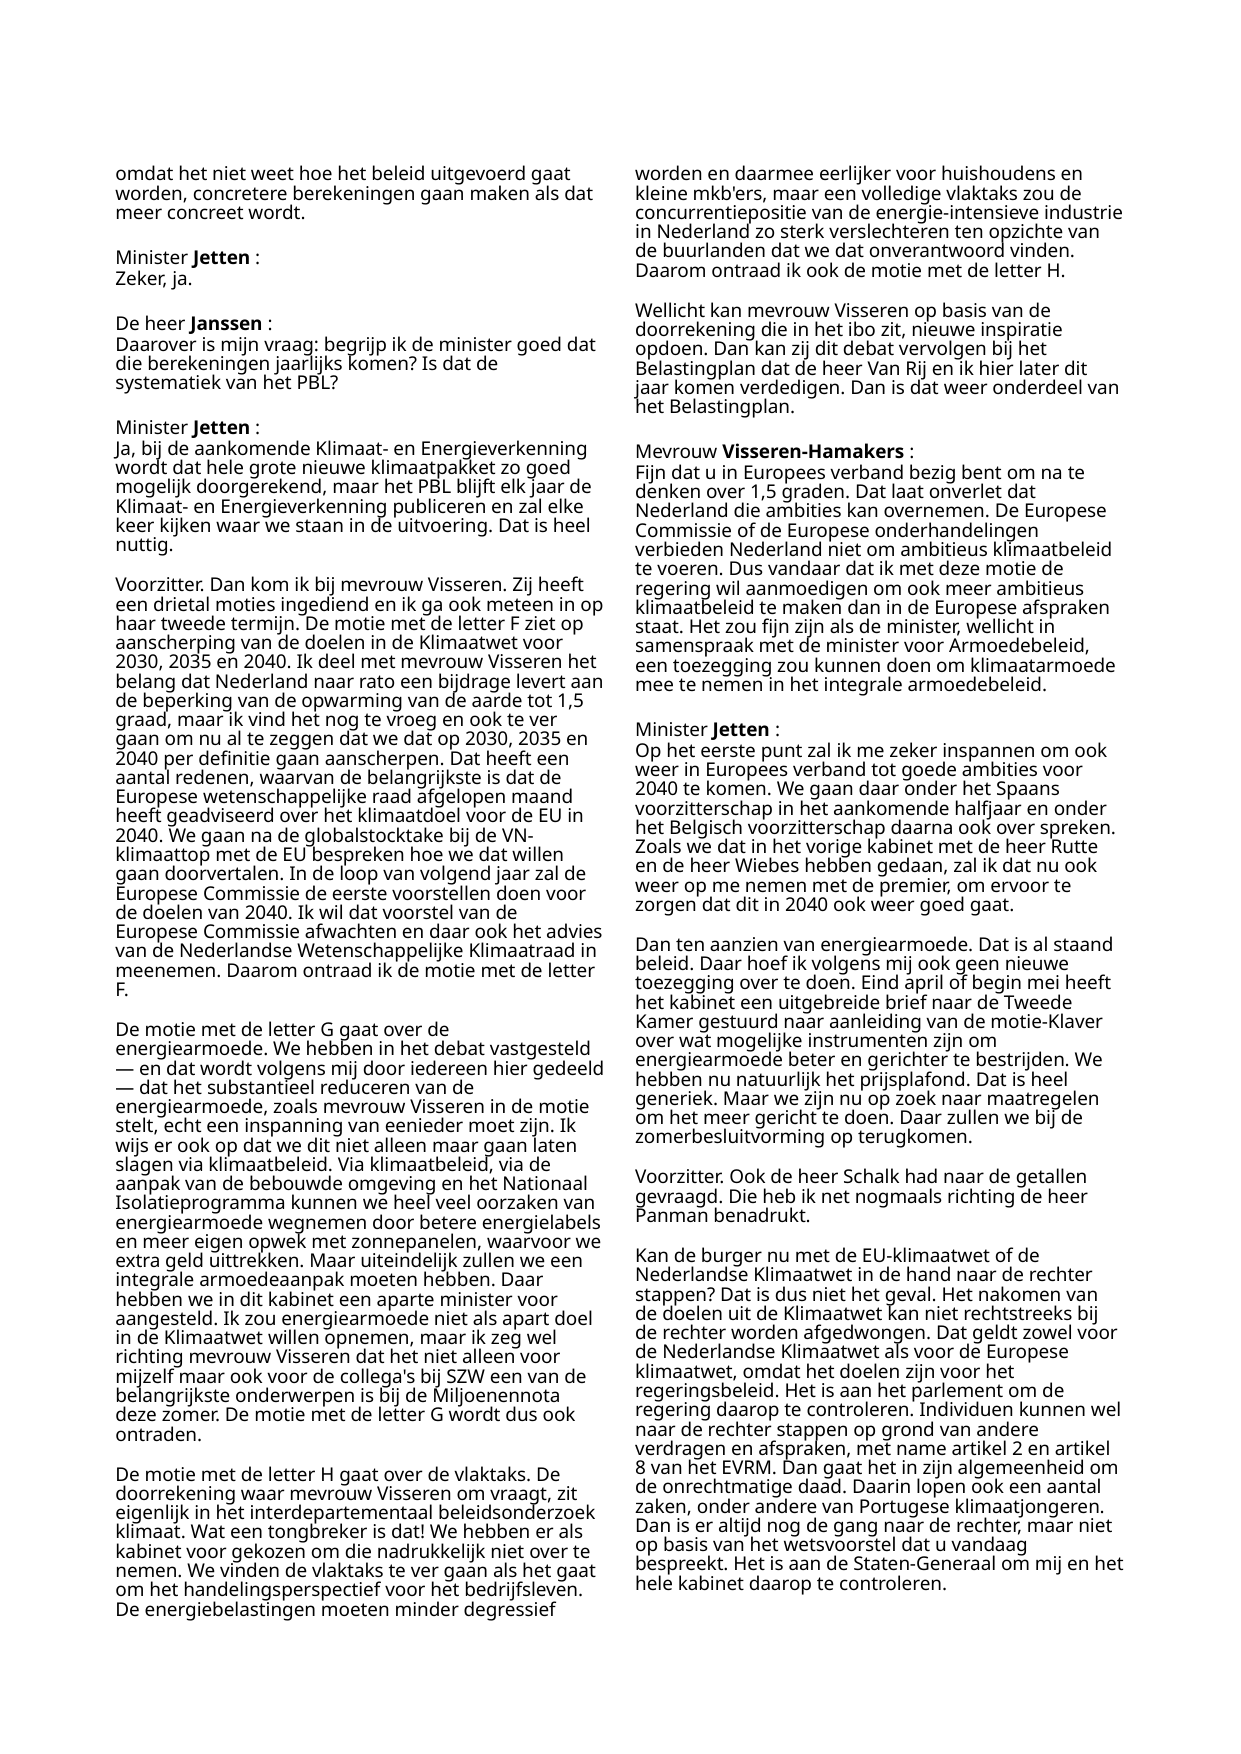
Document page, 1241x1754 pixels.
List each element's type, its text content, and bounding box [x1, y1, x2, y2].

text De motie met de letter H gaat over de vlaktaks. De doorrekening waar mevrouw Visseren om vraagt, zit eigenlijk in het interdepartementaal beleidsonderzoek klimaat. Wat een tongbreker is dat! We hebben er als kabinet voor gekozen om die nadrukkelijk niet over te nemen. We vinden de vlaktaks te ver gaan als het gaat om het handelingsperspectief voor het bedrijfsleven. De energiebelastingen moeten minder degressief [115, 1466, 605, 1620]
text worden en daarmee eerlijker voor huishoudens en kleine mkb'ers, maar een volledige vlaktaks zou de concurrentiepositie van de energie-intensieve industrie in Nederland zo sterk verslechteren ten opzichte van de buurlanden dat we dat onverantwoord vinden. Daarom ontraad ik ook de motie met de letter H. [635, 165, 1125, 281]
text Mevrouw Visseren-Hamakers : [635, 438, 1125, 464]
text Daarover is mijn vraag: begrijp ik de minister goed dat die berekeningen jaarlijks komen? Is dat de systematiek van het PBL? [115, 336, 605, 393]
text Voorzitter. Ook de heer Schalk had naar de getallen gevraagd. Die heb ik net nogmaals richting de heer Panman benadrukt. [635, 1168, 1125, 1226]
text De heer Janssen : [115, 310, 605, 336]
text Minister Jetten : [115, 414, 605, 440]
text omdat het niet weet hoe het beleid uitgevoerd gaat worden, concretere berekeningen gaan maken als dat meer concreet wordt. [115, 165, 605, 223]
text De motie met de letter G gaat over de energiearmoede. We hebben in het debat vastgesteld — en dat wordt volgens mij door iedereen hier gedeeld — dat het substantieel reduceren van de energiearmoede, zoals mevrouw Visseren in de motie stelt, echt een inspanning van eenieder moet zijn. Ik wijs er ook op dat we dit niet alleen maar gaan laten slagen via klimaatbeleid. Via klimaatbeleid, via de aanpak van de bebouwde omgeving en het Nationaal Isolatieprogramma kunnen we heel veel oorzaken van energiearmoede wegnemen door betere energielabels en meer eigen opwek met zonnepanelen, waarvoor we extra geld uittrekken. Maar uiteindelijk zullen we een integrale armoedeaanpak moeten hebben. Daar hebben we in dit kabinet een aparte minister voor aangesteld. Ik zou energiearmoede niet als apart doel in de Klimaatwet willen opnemen, maar ik zeg wel richting mevrouw Visseren dat het niet alleen voor mijzelf maar ook voor de collega's bij SZW een van de belangrijkste onderwerpen is bij de Miljoenennota deze zomer. De motie met de letter G wordt dus ook ontraden. [115, 1021, 605, 1445]
text Ja, bij de aankomende Klimaat- en Energieverkenning wordt dat hele grote nieuwe klimaatpakket zo goed mogelijk doorgerekend, maar het PBL blijft elk jaar de Klimaat- en Energieverkenning publiceren en zal elke keer kijken waar we staan in de uitvoering. Dat is heel nuttig. [115, 440, 605, 556]
text Wellicht kan mevrouw Visseren op basis van de doorrekening die in het ibo zit, nieuwe inspiratie opdoen. Dan kan zij dit debat vervolgen bij het Belastingplan dat de heer Van Rij en ik hier later dit jaar komen verdedigen. Dan is dat weer onderdeel van het Belastingplan. [635, 302, 1125, 417]
text Op het eerste punt zal ik me zeker inspannen om ook weer in Europees verband tot goede ambities voor 2040 te komen. We gaan daar onder het Spaans voorzitterschap in het aankomende halfjaar en onder het Belgisch voorzitterschap daarna ook over spreken. Zoals we dat in het vorige kabinet met de heer Rutte en de heer Wiebes hebben gedaan, zal ik dat nu ook weer op me nemen met de premier, om ervoor te zorgen dat dit in 2040 ook weer goed gaat. [635, 742, 1125, 915]
text Kan de burger nu met de EU-klimaatwet of de Nederlandse Klimaatwet in de hand naar de rechter stappen? Dat is dus niet het geval. Het nakomen van de doelen uit de Klimaatwet kan niet rechtstreeks bij de rechter worden afgedwongen. Dat geldt zowel voor de Nederlandse Klimaatwet als voor de Europese klimaatwet, omdat het doelen zijn voor het regeringsbeleid. Het is aan het parlement om de regering daarop te controleren. Individuen kunnen wel naar de rechter stappen op grond van andere verdragen en afspraken, met name artikel 2 en artikel 8 van het EVRM. Dan gaat het in zijn algemeenheid om de onrechtmatige daad. Daarin lopen ook een aantal zaken, onder andere van Portugese klimaatjongeren. Dan is er altijd nog de gang naar de rechter, maar niet op basis van het wetsvoorstel dat u vandaag bespreekt. Het is aan de Staten-Generaal om mij en het hele kabinet daarop te controleren. [635, 1247, 1125, 1594]
text Minister Jetten : [635, 716, 1125, 742]
text Voorzitter. Dan kom ik bij mevrouw Visseren. Zij heeft een drietal moties ingediend en ik ga ook meteen in op haar tweede termijn. De motie met de letter F ziet op aanscherping van de doelen in de Klimaatwet voor 2030, 2035 en 2040. Ik deel met mevrouw Visseren het belang dat Nederland naar rato een bijdrage levert aan de beperking van de opwarming van de aarde tot 1,5 graad, maar ik vind het nog te vroeg en ook te ver gaan om nu al te zeggen dat we dat op 2030, 2035 en 2040 per definitie gaan aanscherpen. Dat heeft een aantal redenen, waarvan de belangrijkste is dat de Europese wetenschappelijke raad afgelopen maand heeft geadviseerd over het klimaatdoel voor de EU in 2040. We gaan na de globalstocktake bij de VN-klimaattop met de EU bespreken hoe we dat willen gaan doorvertalen. In de loop van volgend jaar zal de Europese Commissie de eerste voorstellen doen voor de doelen van 2040. Ik wil dat voorstel van de Europese Commissie afwachten en daar ook het advies van de Nederlandse Wetenschappelijke Klimaatraad in meenemen. Daarom ontraad ik de motie met de letter F. [115, 576, 605, 1000]
text Fijn dat u in Europees verband bezig bent om na te denken over 1,5 graden. Dat laat onverlet dat Nederland die ambities kan overnemen. De Europese Commissie of de Europese onderhandelingen verbieden Nederland niet om ambitieus klimaatbeleid te voeren. Dus vandaar dat ik met deze motie de regering wil aanmoedigen om ook meer ambitieus klimaatbeleid te maken dan in de Europese afspraken staat. Het zou fijn zijn als de minister, wellicht in samenspraak met de minister voor Armoedebeleid, een toezegging zou kunnen doen om klimaatarmoede mee te nemen in het integrale armoedebeleid. [635, 464, 1125, 695]
text Dan ten aanzien van energiearmoede. Dat is al staand beleid. Daar hoef ik volgens mij ook geen nieuwe toezegging over te doen. Eind april of begin mei heeft het kabinet een uitgebreide brief naar de Tweede Kamer gestuurd naar aanleiding van de motie-Klaver over wat mogelijke instrumenten zijn om energiearmoede beter en gerichter te bestrijden. We hebben nu natuurlijk het prijsplafond. Dat is heel generiek. Maar we zijn nu op zoek naar maatregelen om het meer gericht te doen. Daar zullen we bij de zomerbesluitvorming op terugkomen. [635, 936, 1125, 1148]
text Zeker, ja. [115, 270, 605, 289]
text Minister Jetten : [115, 244, 605, 270]
